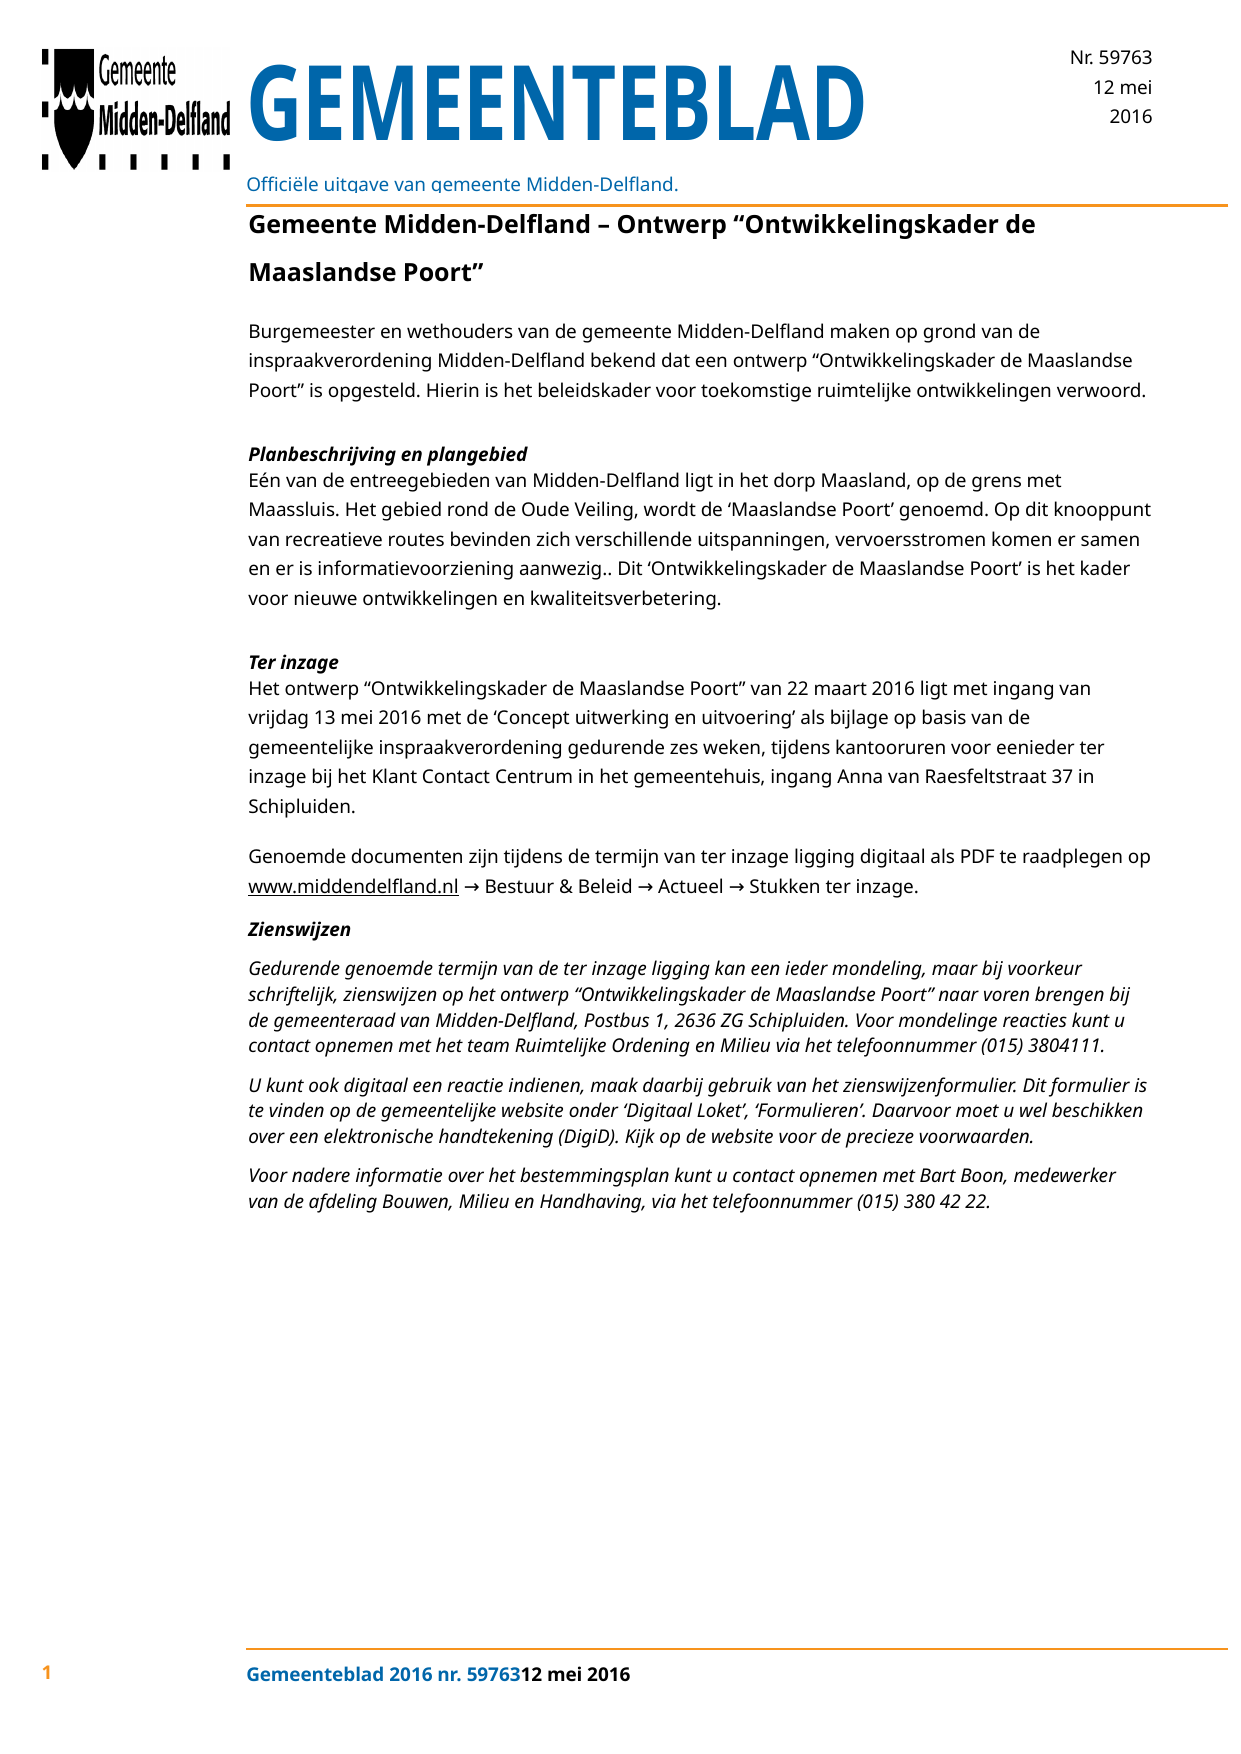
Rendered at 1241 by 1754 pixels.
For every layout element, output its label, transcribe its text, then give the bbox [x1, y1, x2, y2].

text Eén van de entreegebieden van Midden-Delfland ligt in het dorp Maasland, op de grens met Maassluis. Het gebied rond de Oude Veiling, wordt de ‘Maaslandse Poort’ genoemd. Op dit knooppunt van recreatieve routes bevinden zich verschillende uitspanningen, vervoersstromen komen er samen en er is informatievoorziening aanwezig.. Dit ‘Ontwikkelingskader de Maaslandse Poort’ is het kader voor nieuwe ontwikkelingen en kwaliteitsverbetering. [248, 467, 1152, 611]
text Zienswijzen [248, 916, 1152, 942]
text Gemeente Midden-Delfland – Ontwerp “Ontwikkelingskader de Maaslandse Poort” [248, 207, 1152, 288]
text Het ontwerp “Ontwikkelingskader de Maaslandse Poort” van 22 maart 2016 ligt met ingang van vrijdag 13 mei 2016 met de ‘Concept uitwerking en uitvoering’ als bijlage op basis van de gemeentelijke inspraakverordening gedurende zes weken, tijdens kantooruren voor eenieder ter inzage bij het Klant Contact Centrum in het gemeentehuis, ingang Anna van Raesfeltstraat 37 in Schipluiden. [248, 675, 1152, 819]
text Burgemeester en wethouders van de gemeente Midden-Delfland maken op grond van de inspraakverordening Midden-Delfland bekend dat een ontwerp “Ontwikkelingskader de Maaslandse Poort” is opgesteld. Hierin is het beleidskader voor toekomstige ruimtelijke ontwikkelingen verwoord. [248, 318, 1152, 403]
text U kunt ook digitaal een reactie indienen, maak daarbij gebruik van het zienswijzenformulier. Dit formulier is te vinden op de gemeentelijke website onder ‘Digitaal Loket’, ‘Formulieren’. Daarvoor moet u wel beschikken over een elektronische handtekening (DigiD). Kijk op de website voor de precieze voorwaarden. [248, 1072, 1152, 1149]
picture [41, 47, 231, 172]
text Genoemde documenten zijn tijdens de termijn van ter inzage ligging digitaal als PDF te raadplegen op www.middendelfland.nl → Bestuur & Beleid → Actueel → Stukken ter inzage. [248, 843, 1152, 899]
text Ter inzage [248, 649, 1152, 675]
text Gedurende genoemde termijn van de ter inzage ligging kan een ieder mondeling, maar bij voorkeur schriftelijk, zienswijzen op het ontwerp “Ontwikkelingskader de Maaslandse Poort” naar voren brengen bij de gemeenteraad van Midden-Delfland, Postbus 1, 2636 ZG Schipluiden. Voor mondelinge reacties kunt u contact opnemen met het team Ruimtelijke Ordening en Milieu via het telefoonnummer (015) 3804111. [248, 956, 1152, 1058]
text Voor nadere informatie over het bestemmingsplan kunt u contact opnemen met Bart Boon, medewerker van de afdeling Bouwen, Milieu en Handhaving, via het telefoonnummer (015) 380 42 22. [248, 1163, 1152, 1214]
text Planbeschrijving en plangebied [248, 441, 1152, 467]
